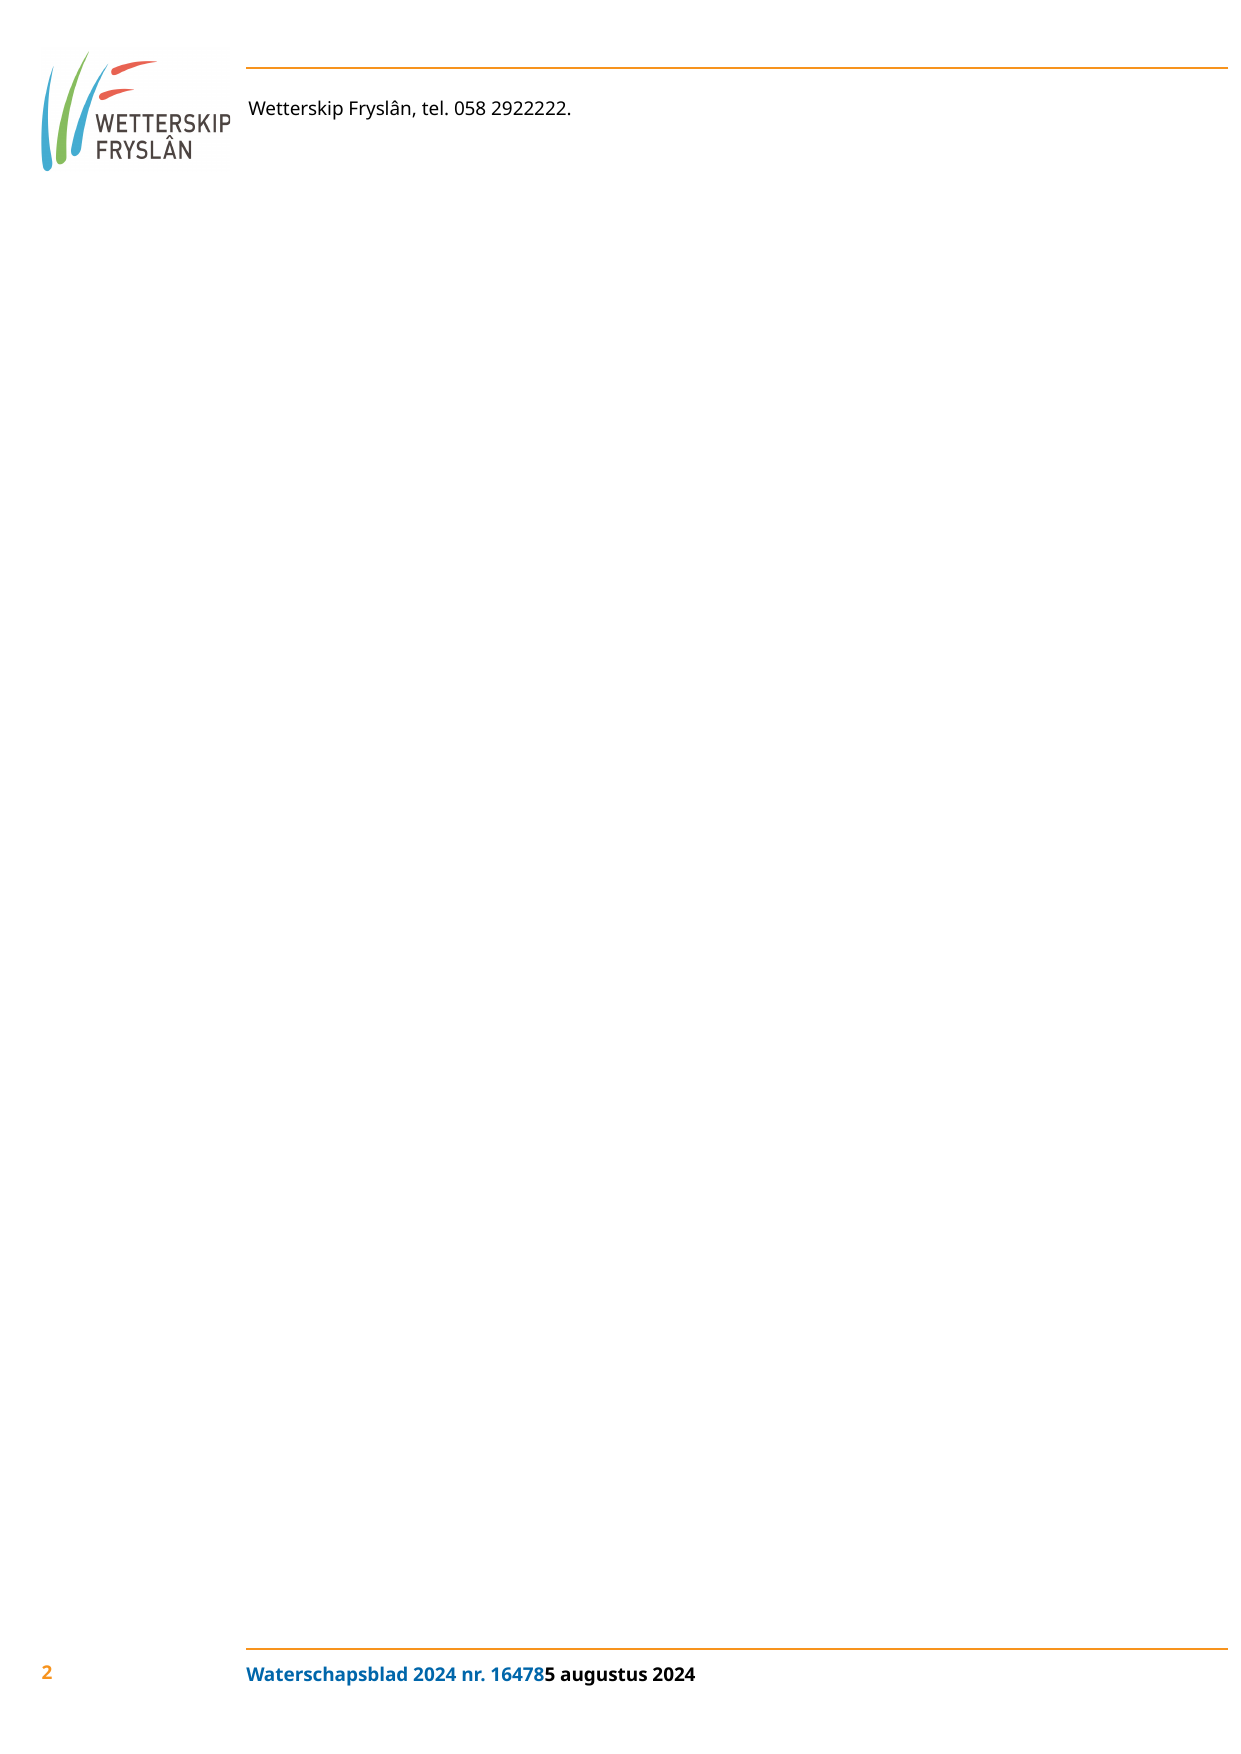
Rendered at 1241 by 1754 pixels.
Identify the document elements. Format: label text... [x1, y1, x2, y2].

picture [41, 47, 231, 172]
text Wetterskip Fryslân, tel. 058 2922222. [248, 95, 1152, 121]
